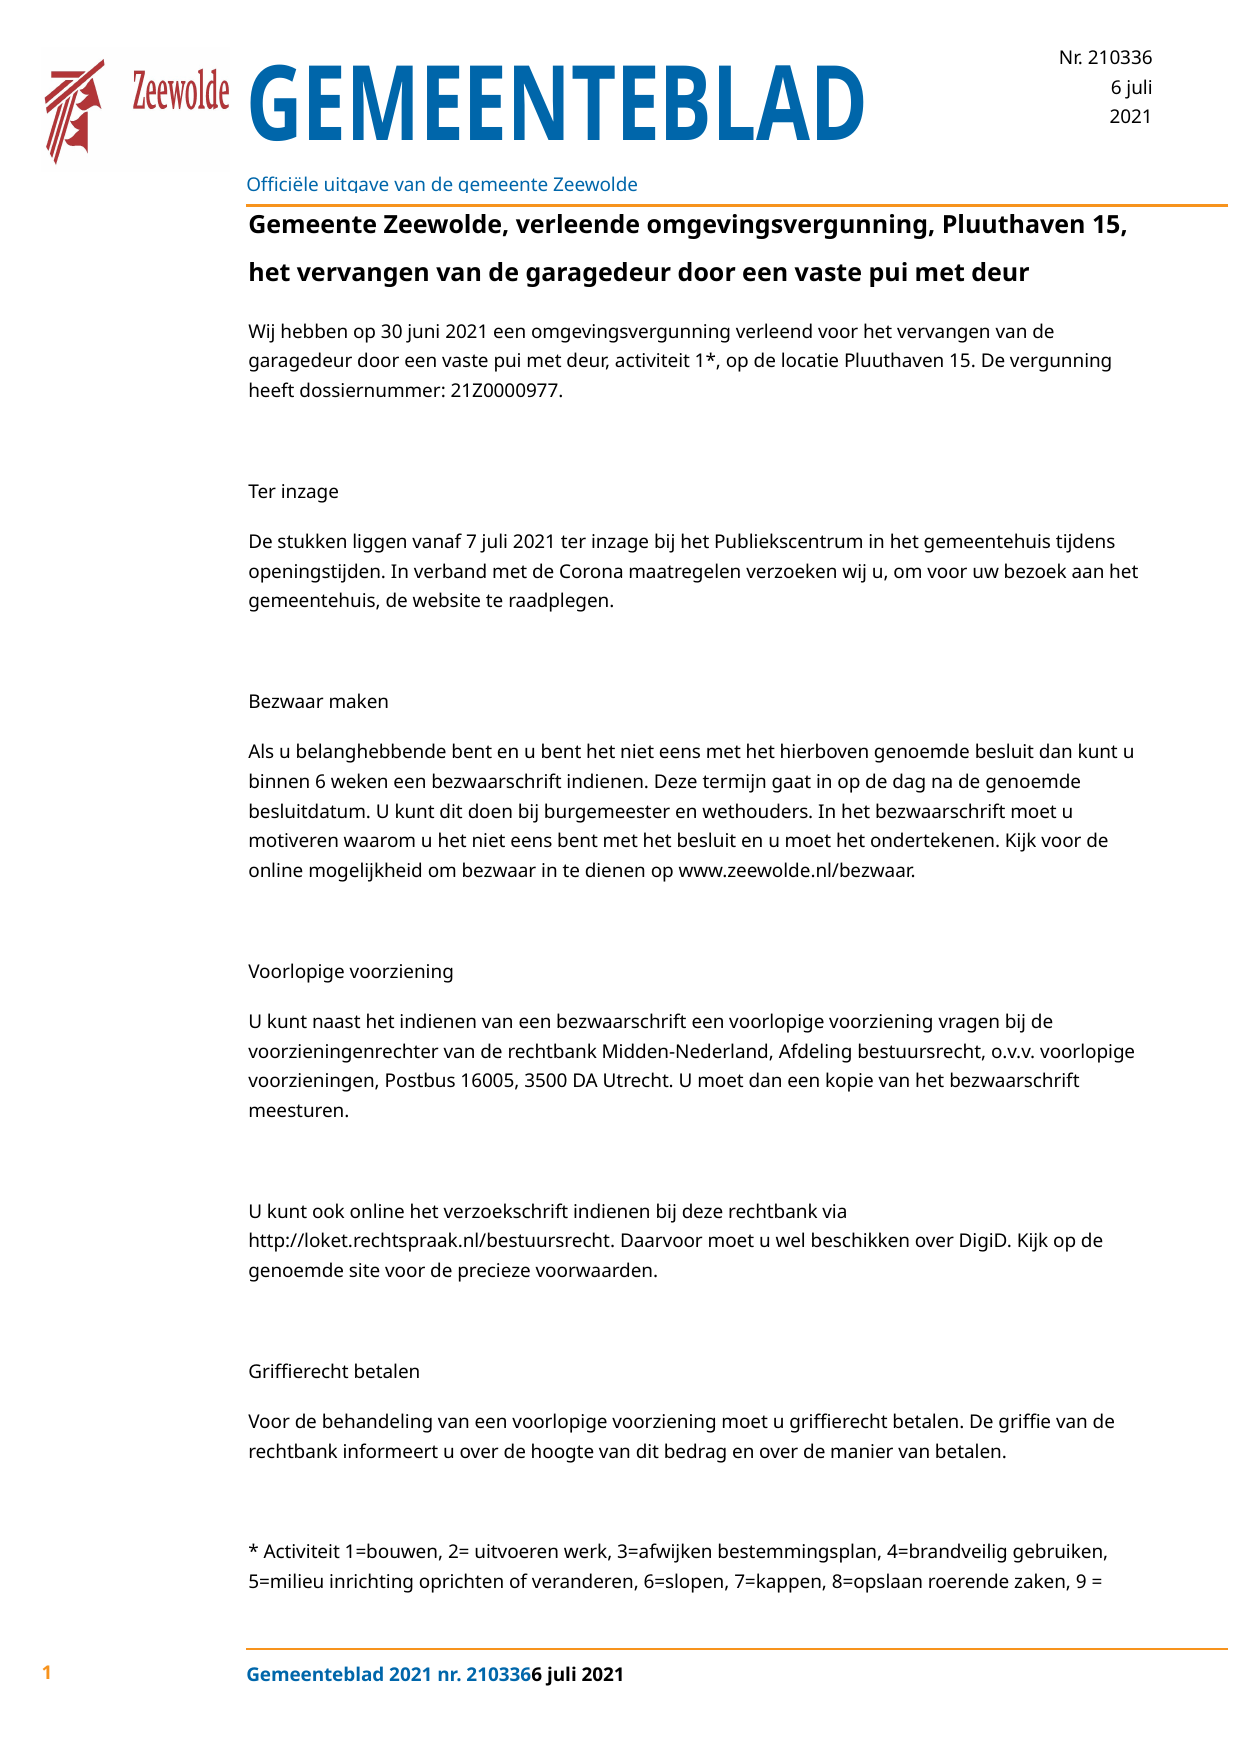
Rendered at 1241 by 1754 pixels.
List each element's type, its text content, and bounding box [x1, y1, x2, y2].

text De stukken liggen vanaf 7 juli 2021 ter inzage bij het Publiekscentrum in het gemeentehuis tijdens openingstijden. In verband met de Corona maatregelen verzoeken wij u, om voor uw bezoek aan het gemeentehuis, de website te raadplegen. [248, 528, 1152, 613]
text Griffierecht betalen [248, 1358, 1152, 1384]
text Bezwaar maken [248, 688, 1152, 714]
text Voor de behandeling van een voorlopige voorziening moet u griffierecht betalen. De griffie van de rechtbank informeert u over de hoogte van dit bedrag en over de manier van betalen. [248, 1408, 1152, 1464]
text Gemeente Zeewolde, verleende omgevingsvergunning, Pluuthaven 15, het vervangen van de garagedeur door een vaste pui met deur [248, 207, 1152, 288]
text Als u belanghebbende bent en u bent het niet eens met het hierboven genoemde besluit dan kunt u binnen 6 weken een bezwaarschrift indienen. Deze termijn gaat in op de dag na de genoemde besluitdatum. U kunt dit doen bij burgemeester en wethouders. In het bezwaarschrift moet u motiveren waarom u het niet eens bent met het besluit en u moet het ondertekenen. Kijk voor de online mogelijkheid om bezwaar in te dienen op www.zeewolde.nl/bezwaar. [248, 739, 1152, 883]
text Ter inzage [248, 478, 1152, 504]
picture [41, 47, 231, 172]
text * Activiteit 1=bouwen, 2= uitvoeren werk, 3=afwijken bestemmingsplan, 4=brandveilig gebruiken, 5=milieu inrichting oprichten of veranderen, 6=slopen, 7=kappen, 8=opslaan roerende zaken, 9 = [248, 1539, 1152, 1594]
text U kunt naast het indienen van een bezwaarschrift een voorlopige voorziening vragen bij de voorzieningenrechter van de rechtbank Midden-Nederland, Afdeling bestuursrecht, o.v.v. voorlopige voorzieningen, Postbus 16005, 3500 DA Utrecht. U moet dan een kopie van het bezwaarschrift meesturen. [248, 1008, 1152, 1123]
text Voorlopige voorziening [248, 958, 1152, 984]
text Wij hebben op 30 juni 2021 een omgevingsvergunning verleend voor het vervangen van de garagedeur door een vaste pui met deur, activiteit 1*, op de locatie Pluuthaven 15. De vergunning heeft dossiernummer: 21Z0000977. [248, 318, 1152, 403]
text U kunt ook online het verzoekschrift indienen bij deze rechtbank via http://loket.rechtspraak.nl/bestuursrecht. Daarvoor moet u wel beschikken over DigiD. Kijk op de genoemde site voor de precieze voorwaarden. [248, 1198, 1152, 1283]
